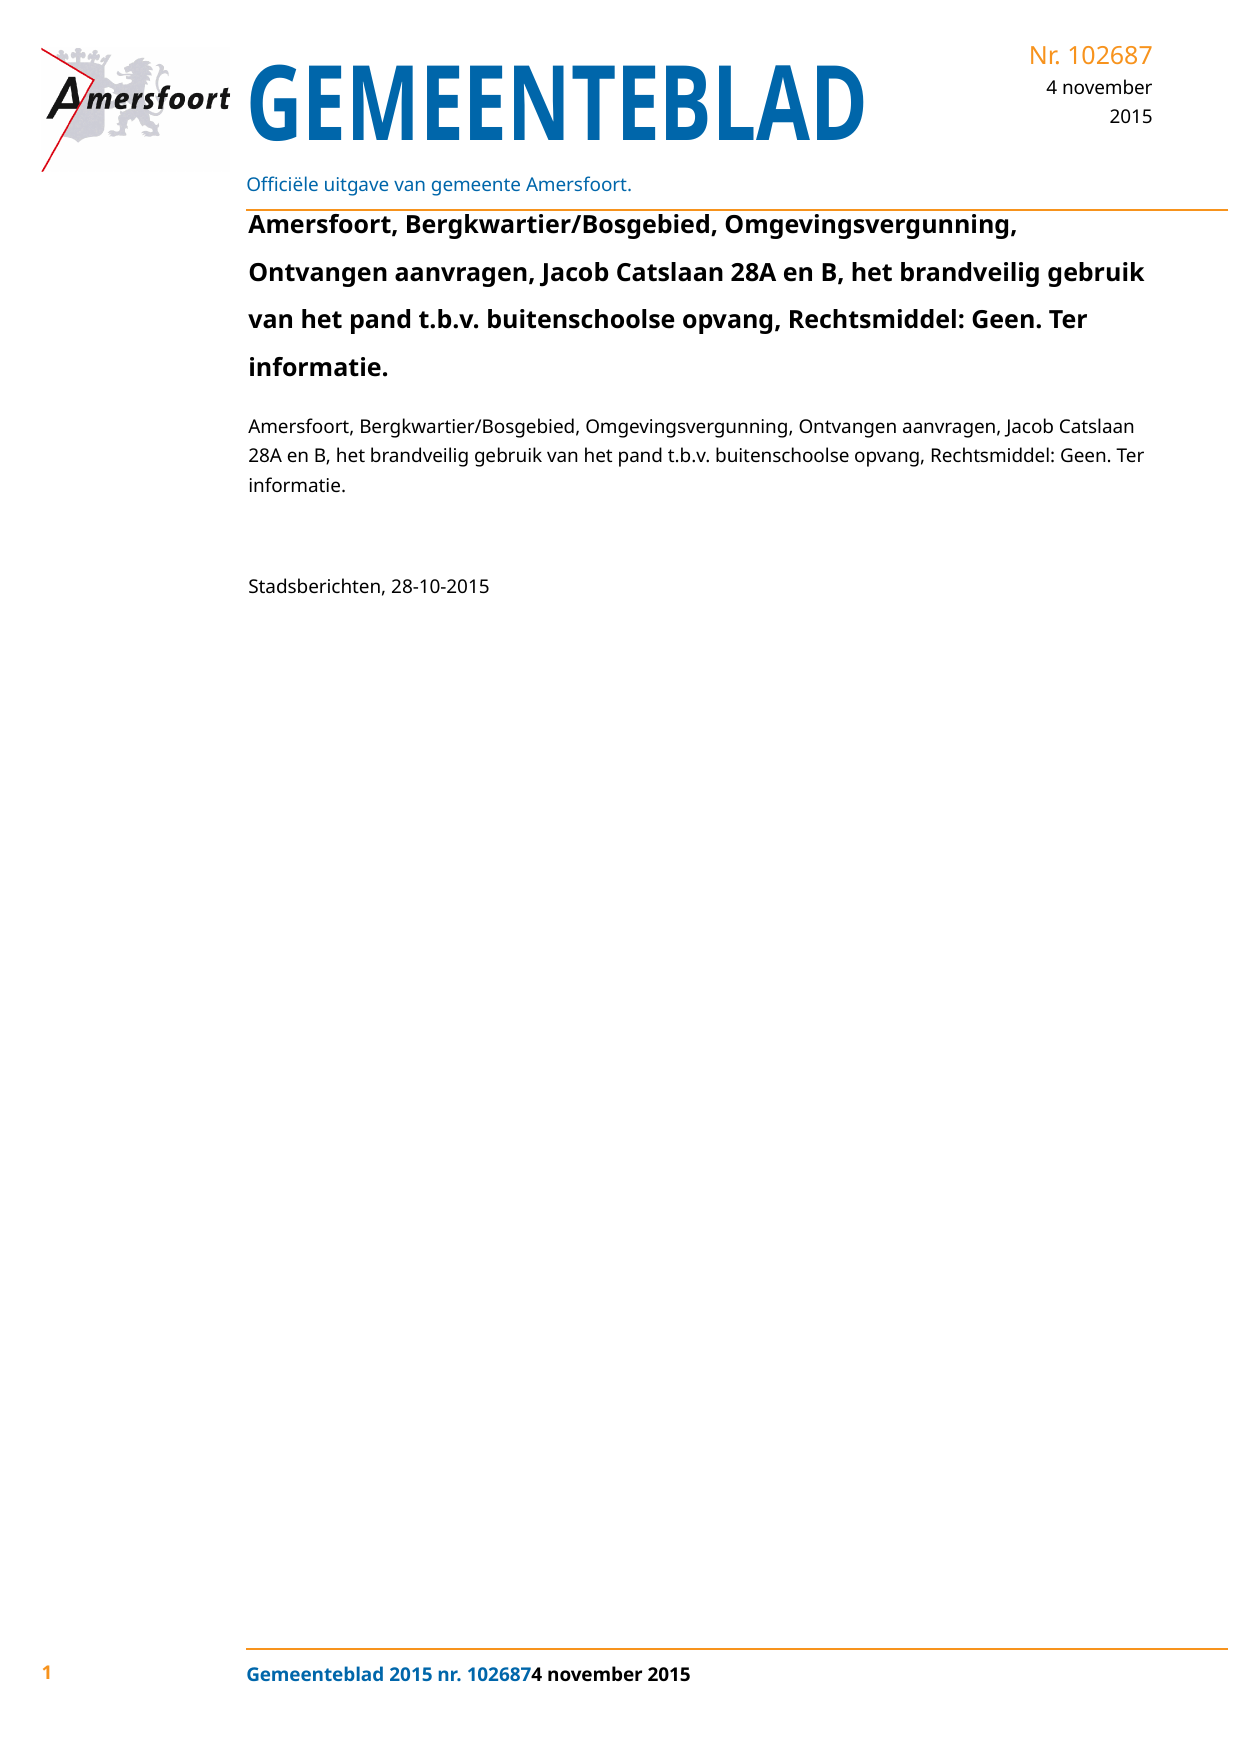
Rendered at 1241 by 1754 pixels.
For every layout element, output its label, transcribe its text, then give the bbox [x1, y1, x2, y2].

text Amersfoort, Bergkwartier/Bosgebied, Omgevingsvergunning, Ontvangen aanvragen, Jacob Catslaan 28A en B, het brandveilig gebruik van het pand t.b.v. buitenschoolse opvang, Rechtsmiddel: Geen. Ter informatie. [248, 413, 1152, 498]
text Amersfoort, Bergkwartier/Bosgebied, Omgevingsvergunning, Ontvangen aanvragen, Jacob Catslaan 28A en B, het brandveilig gebruik van het pand t.b.v. buitenschoolse opvang, Rechtsmiddel: Geen. Ter informatie. [248, 211, 1152, 384]
text Stadsberichten, 28-10-2015 [248, 573, 1152, 599]
picture [41, 47, 231, 172]
